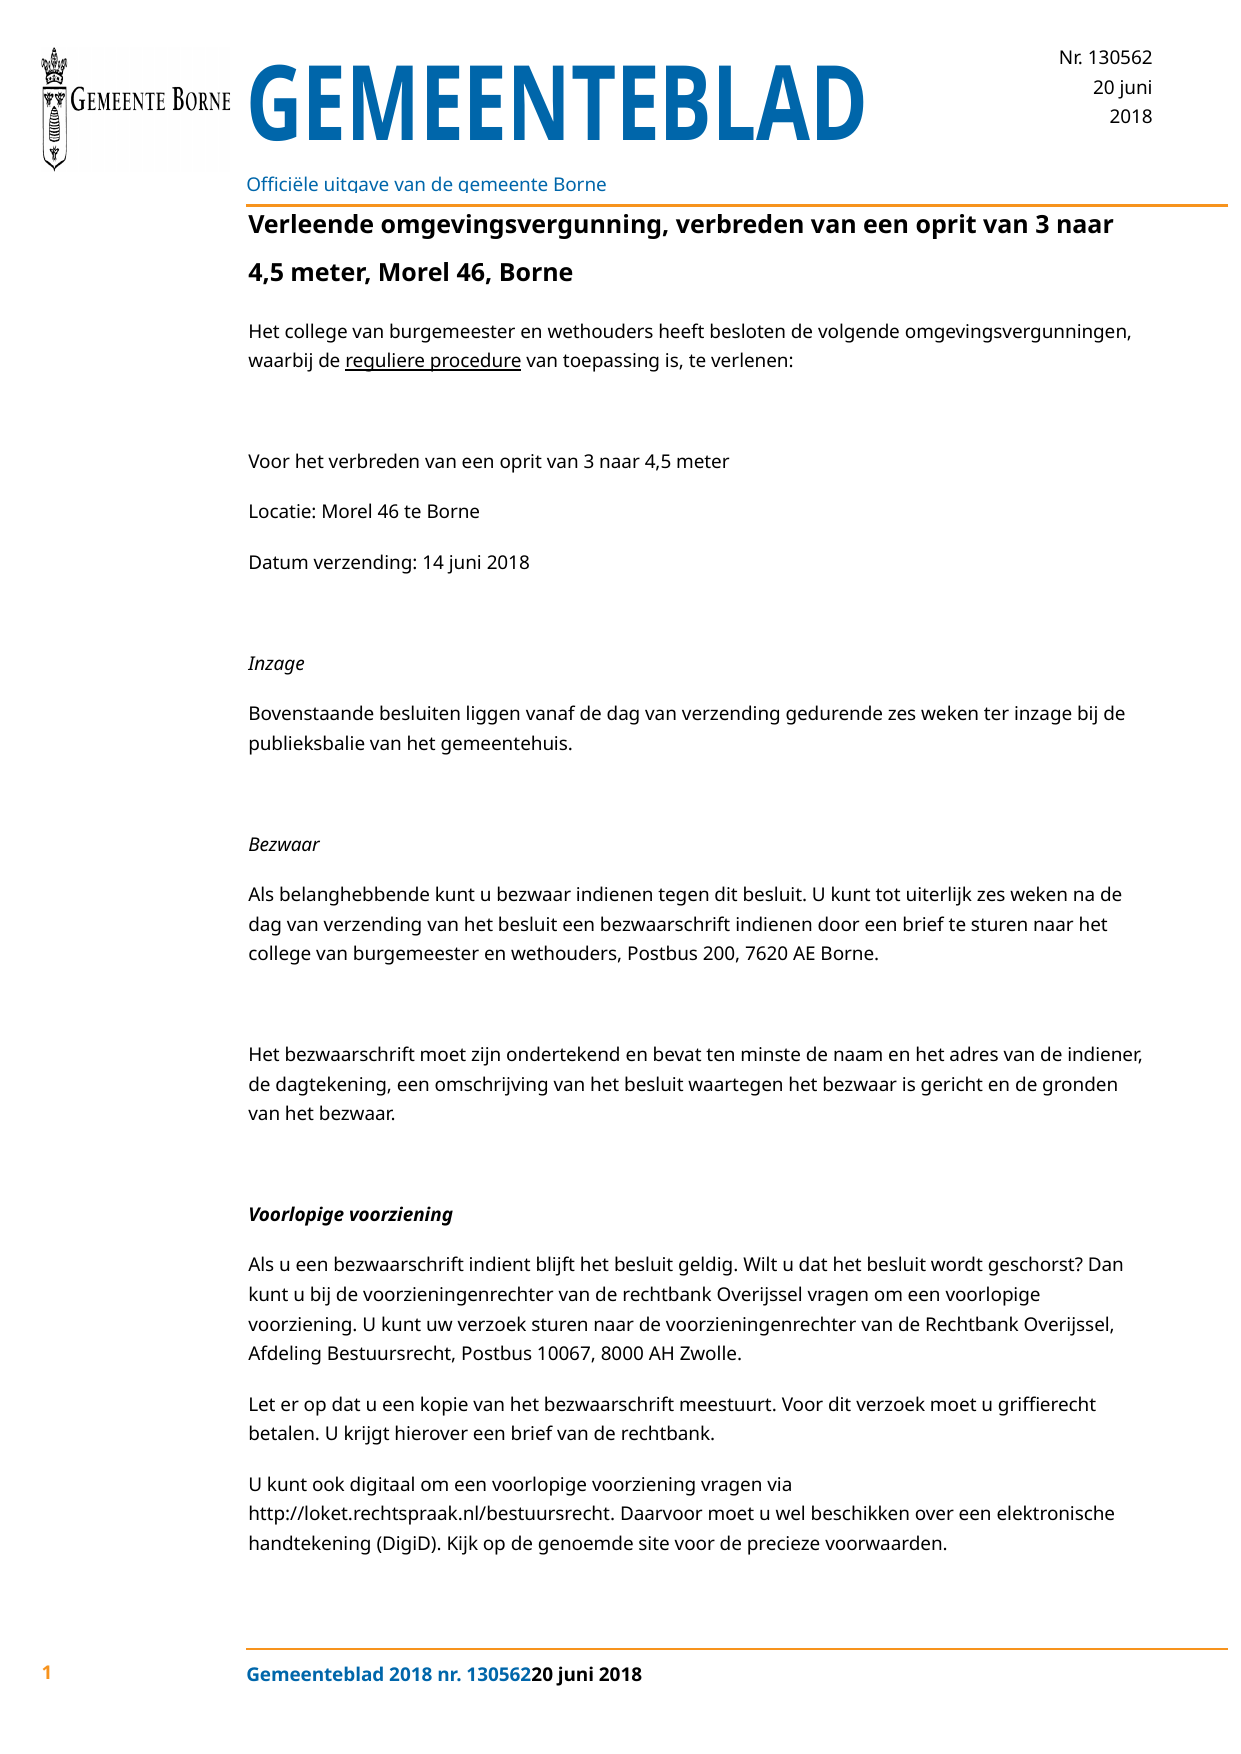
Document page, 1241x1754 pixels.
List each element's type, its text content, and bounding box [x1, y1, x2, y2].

text Bezwaar [248, 831, 1152, 857]
text Bovenstaande besluiten liggen vanaf de dag van verzending gedurende zes weken ter inzage bij de publieksbalie van het gemeentehuis. [248, 700, 1152, 756]
text Voorlopige voorziening [248, 1201, 1152, 1227]
text Als belanghebbende kunt u bezwaar indienen tegen dit besluit. U kunt tot uiterlijk zes weken na de dag van verzending van het besluit een bezwaarschrift indienen door een brief te sturen naar het college van burgemeester en wethouders, Postbus 200, 7620 AE Borne. [248, 881, 1152, 966]
text Locatie: Morel 46 te Borne [248, 499, 1152, 524]
text Verleende omgevingsvergunning, verbreden van een oprit van 3 naar 4,5 meter, Morel 46, Borne [248, 207, 1152, 288]
text Als u een bezwaarschrift indient blijft het besluit geldig. Wilt u dat het besluit wordt geschorst? Dan kunt u bij de voorzieningenrechter van de rechtbank Overijssel vragen om een voorlopige voorziening. U kunt uw verzoek sturen naar de voorzieningenrechter van de Rechtbank Overijssel, Afdeling Bestuursrecht, Postbus 10067, 8000 AH Zwolle. [248, 1252, 1152, 1366]
picture [41, 47, 231, 172]
text Let er op dat u een kopie van het bezwaarschrift meestuurt. Voor dit verzoek moet u griffierecht betalen. U krijgt hierover een brief van de rechtbank. [248, 1391, 1152, 1446]
text Datum verzending: 14 juni 2018 [248, 549, 1152, 575]
text U kunt ook digitaal om een voorlopige voorziening vragen via http://loket.rechtspraak.nl/bestuursrecht. Daarvoor moet u wel beschikken over een elektronische handtekening (DigiD). Kijk op de genoemde site voor de precieze voorwaarden. [248, 1471, 1152, 1556]
text Het bezwaarschrift moet zijn ondertekend en bevat ten minste de naam en het adres van de indiener, de dagtekening, een omschrijving van het besluit waartegen het bezwaar is gericht en de gronden van het bezwaar. [248, 1041, 1152, 1126]
text Het college van burgemeester en wethouders heeft besloten de volgende omgevingsvergunningen, waarbij de reguliere procedure van toepassing is, te verlenen: [248, 318, 1152, 373]
text Voor het verbreden van een oprit van 3 naar 4,5 meter [248, 448, 1152, 474]
text Inzage [248, 650, 1152, 676]
